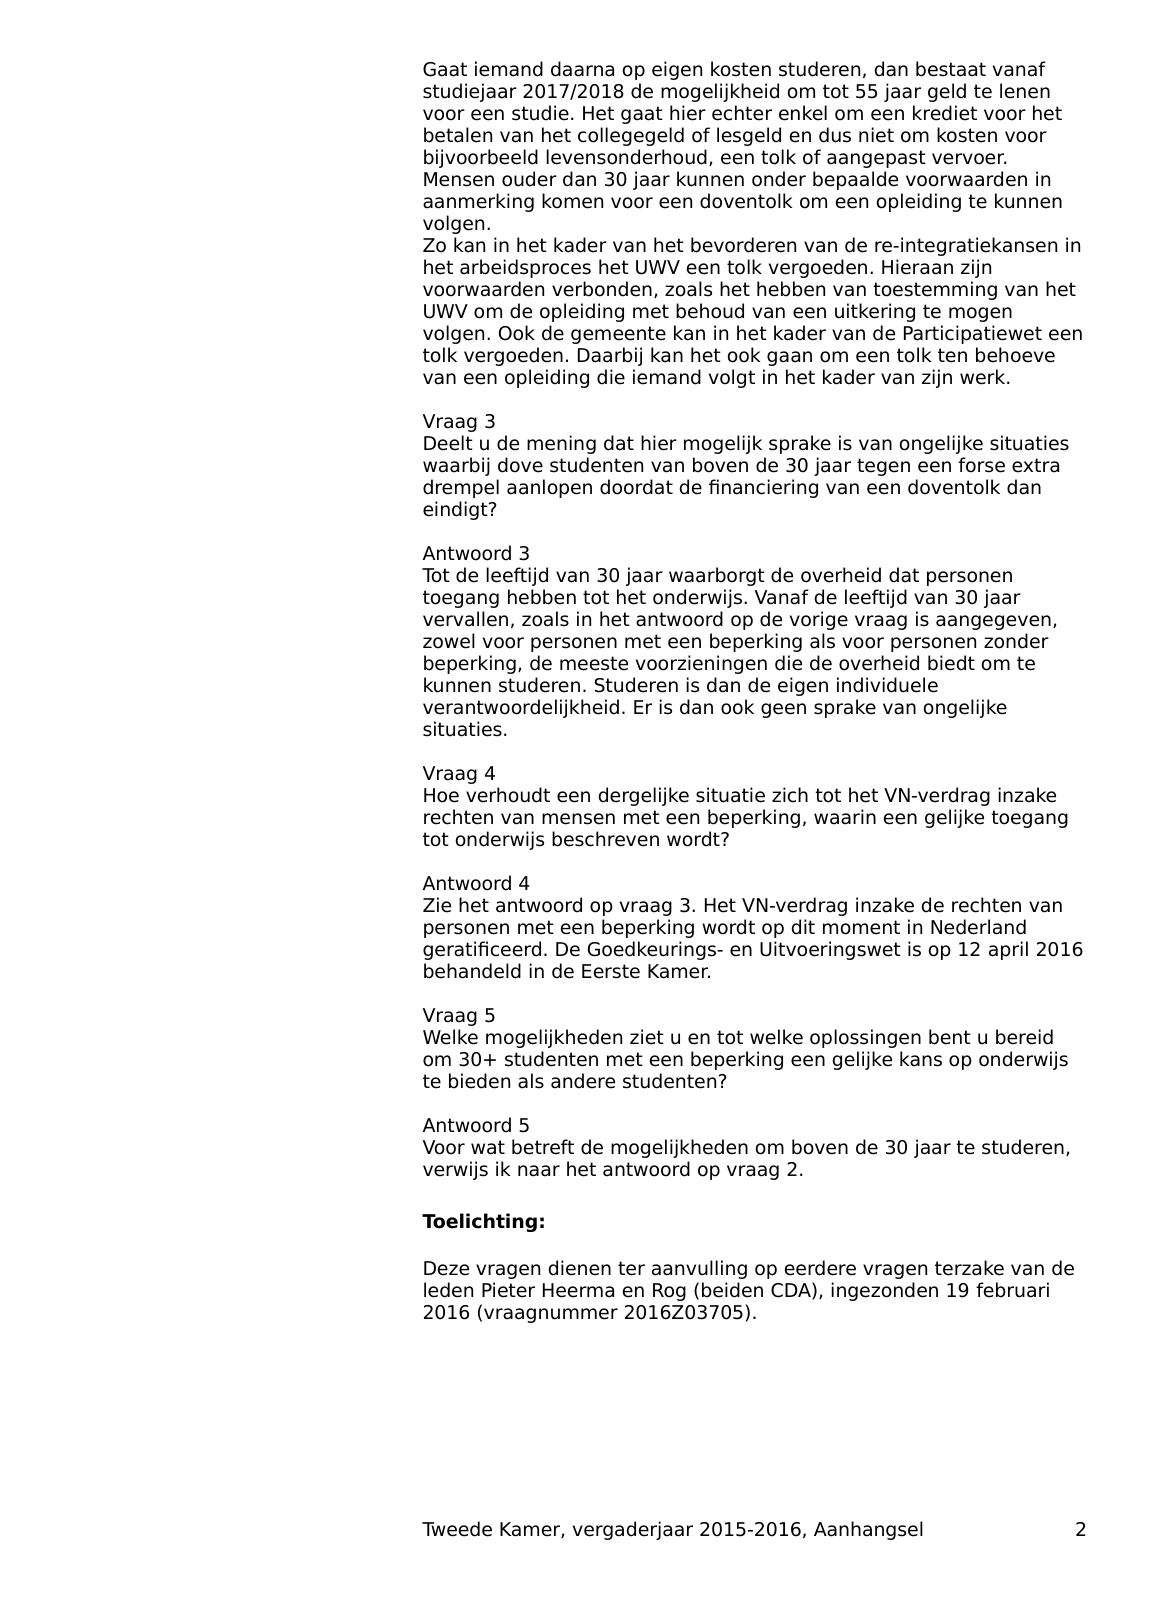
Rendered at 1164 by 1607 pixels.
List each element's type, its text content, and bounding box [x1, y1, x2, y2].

text Voor wat betreft de mogelijkheden om boven de 30 jaar te studeren, verwijs ik naar het antwoord op vraag 2. [422, 1137, 1087, 1181]
text Mensen ouder dan 30 jaar kunnen onder bepaalde voorwaarden in aanmerking komen voor een doventolk om een opleiding te kunnen volgen. [422, 169, 1087, 235]
text Vraag 3 [422, 411, 1087, 433]
text Deelt u de mening dat hier mogelijk sprake is van ongelijke situaties waarbij dove studenten van boven de 30 jaar tegen een forse extra drempel aanlopen doordat de financiering van een doventolk dan eindigt? [422, 433, 1087, 521]
text Deze vragen dienen ter aanvulling op eerdere vragen terzake van de leden Pieter Heerma en Rog (beiden CDA), ingezonden 19 februari 2016 (vraagnummer 2016Z03705). [422, 1258, 1087, 1324]
text Hoe verhoudt een dergelijke situatie zich tot het VN-verdrag inzake rechten van mensen met een beperking, waarin een gelijke toegang tot onderwijs beschreven wordt? [422, 785, 1087, 851]
text Vraag 4 [422, 763, 1087, 785]
text Vraag 5 [422, 1005, 1087, 1027]
text Zie het antwoord op vraag 3. Het VN-verdrag inzake de rechten van personen met een beperking wordt op dit moment in Nederland geratificeerd. De Goedkeurings- en Uitvoeringswet is op 12 april 2016 behandeld in de Eerste Kamer. [422, 895, 1087, 983]
subtitle Toelichting: [422, 1211, 1087, 1233]
text Welke mogelijkheden ziet u en tot welke oplossingen bent u bereid om 30+ studenten met een beperking een gelijke kans op onderwijs te bieden als andere studenten? [422, 1027, 1087, 1093]
text Antwoord 3 [422, 543, 1087, 565]
text Tot de leeftijd van 30 jaar waarborgt de overheid dat personen toegang hebben tot het onderwijs. Vanaf de leeftijd van 30 jaar vervallen, zoals in het antwoord op de vorige vraag is aangegeven, zowel voor personen met een beperking als voor personen zonder beperking, de meeste voorzieningen die de overheid biedt om te kunnen studeren. Studeren is dan de eigen individuele verantwoordelijkheid. Er is dan ook geen sprake van ongelijke situaties. [422, 565, 1087, 741]
text Gaat iemand daarna op eigen kosten studeren, dan bestaat vanaf studiejaar 2017/2018 de mogelijkheid om tot 55 jaar geld te lenen voor een studie. Het gaat hier echter enkel om een krediet voor het betalen van het collegegeld of lesgeld en dus niet om kosten voor bijvoorbeeld levensonderhoud, een tolk of aangepast vervoer. [422, 59, 1087, 169]
text Zo kan in het kader van het bevorderen van de re-integratiekansen in het arbeidsproces het UWV een tolk vergoeden. Hieraan zijn voorwaarden verbonden, zoals het hebben van toestemming van het UWV om de opleiding met behoud van een uitkering te mogen volgen. Ook de gemeente kan in het kader van de Participatiewet een tolk vergoeden. Daarbij kan het ook gaan om een tolk ten behoeve van een opleiding die iemand volgt in het kader van zijn werk. [422, 235, 1087, 389]
text Antwoord 5 [422, 1115, 1087, 1137]
text Antwoord 4 [422, 873, 1087, 895]
